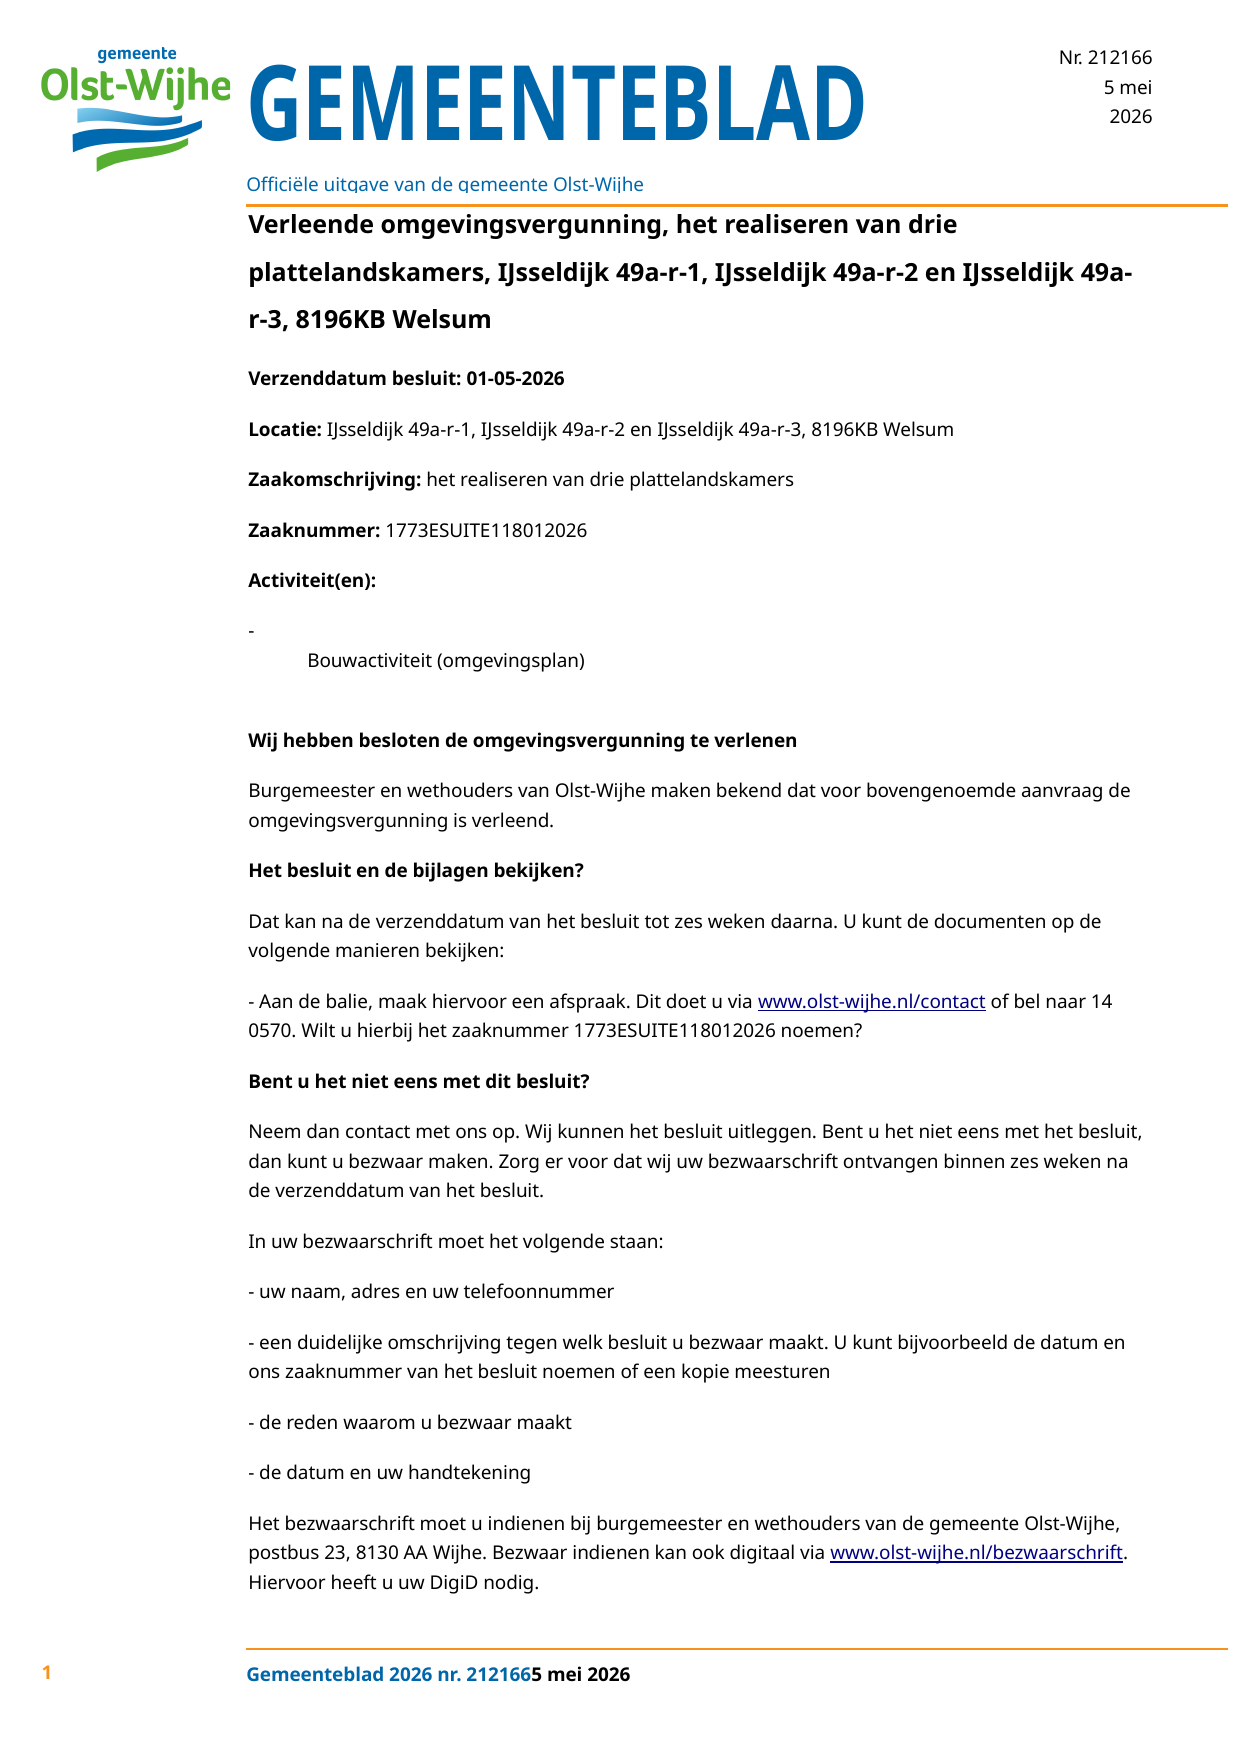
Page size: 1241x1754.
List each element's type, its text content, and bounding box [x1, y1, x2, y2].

text - uw naam, adres en uw telefoonnummer [248, 1278, 1152, 1304]
text Verzenddatum besluit: 01-05-2026 [248, 366, 1152, 391]
text - een duidelijke omschrijving tegen welk besluit u bezwaar maakt. U kunt bijvoorbeeld de datum en ons zaaknummer van het besluit noemen of een kopie meesturen [248, 1329, 1152, 1384]
list Bouwactiviteit (omgevingsplan) [248, 647, 1152, 673]
text Het bezwaarschrift moet u indienen bij burgemeester en wethouders van de gemeente Olst-Wijhe, postbus 23, 8130 AA Wijhe. Bezwaar indienen kan ook digitaal via www.olst-wijhe.nl/bezwaarschrift. Hiervoor heeft u uw DigiD nodig. [248, 1510, 1152, 1594]
text Zaakomschrijving: het realiseren van drie plattelandskamers [248, 466, 1152, 492]
text In uw bezwaarschrift moet het volgende staan: [248, 1228, 1152, 1254]
text Verleende omgevingsvergunning, het realiseren van drie plattelandskamers, IJsseldijk 49a-r-1, IJsseldijk 49a-r-2 en IJsseldijk 49a-r-3, 8196KB Welsum [248, 207, 1152, 336]
picture [41, 47, 231, 172]
text Het besluit en de bijlagen bekijken? [248, 858, 1152, 883]
text Dat kan na de verzenddatum van het besluit tot zes weken daarna. U kunt de documenten op de volgende manieren bekijken: [248, 908, 1152, 963]
text Bent u het niet eens met dit besluit? [248, 1068, 1152, 1094]
text - Aan de balie, maak hiervoor een afspraak. Dit doet u via www.olst-wijhe.nl/contact of bel naar 14 0570. Wilt u hierbij het zaaknummer 1773ESUITE118012026 noemen? [248, 988, 1152, 1043]
text Wij hebben besloten de omgevingsvergunning te verlenen [248, 727, 1152, 753]
text - de datum en uw handtekening [248, 1459, 1152, 1485]
text Burgemeester en wethouders van Olst-Wijhe maken bekend dat voor bovengenoemde aanvraag de omgevingsvergunning is verleend. [248, 778, 1152, 833]
text Activiteit(en): [248, 567, 1152, 593]
text Zaaknummer: 1773ESUITE118012026 [248, 517, 1152, 542]
text Neem dan contact met ons op. Wij kunnen het besluit uitleggen. Bent u het niet eens met het besluit, dan kunt u bezwaar maken. Zorg er voor dat wij uw bezwaarschrift ontvangen binnen zes weken na de verzenddatum van het besluit. [248, 1118, 1152, 1203]
text - de reden waarom u bezwaar maakt [248, 1409, 1152, 1434]
text Locatie: IJsseldijk 49a-r-1, IJsseldijk 49a-r-2 en IJsseldijk 49a-r-3, 8196KB Welsum [248, 416, 1152, 442]
